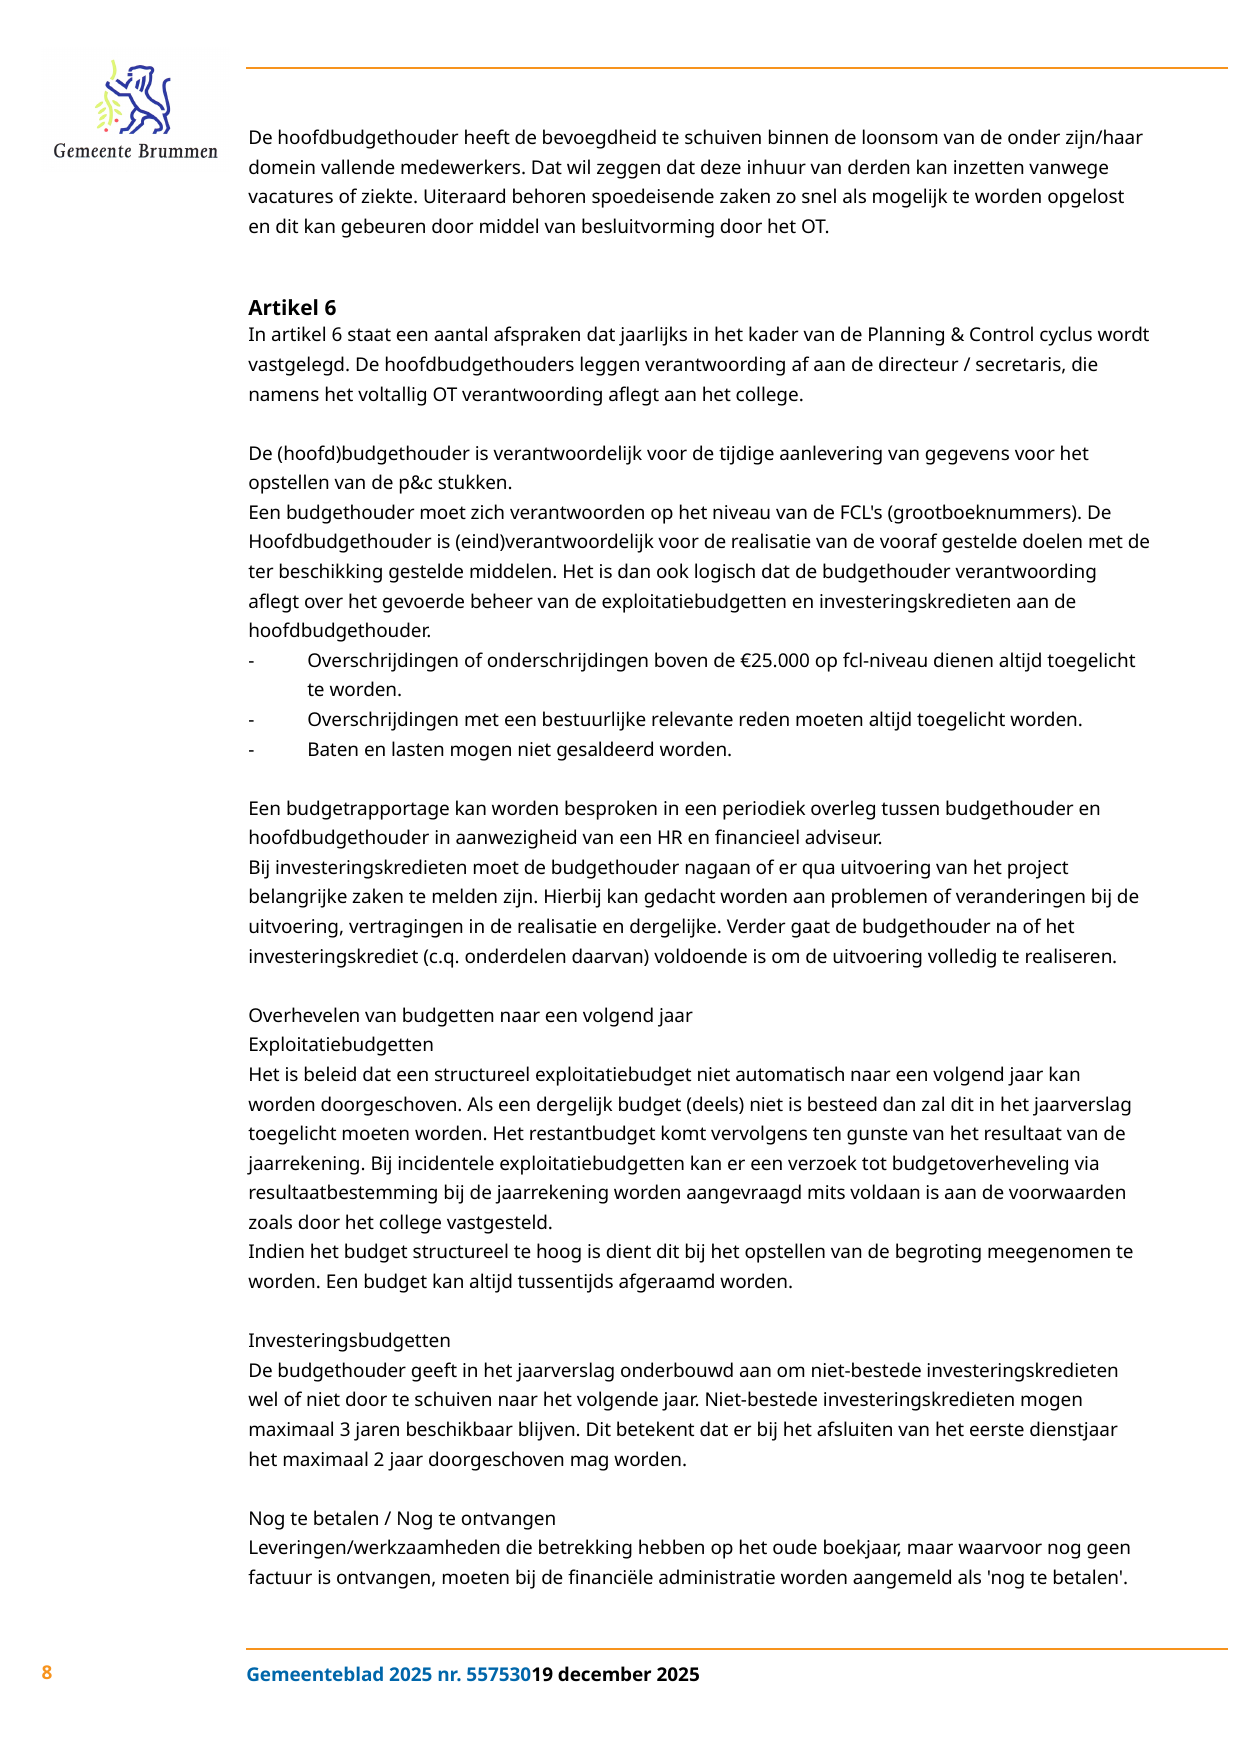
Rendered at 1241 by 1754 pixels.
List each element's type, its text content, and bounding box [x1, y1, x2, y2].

text Een budgethouder moet zich verantwoorden op het niveau van de FCL's (grootboeknummers). De Hoofdbudgethouder is (eind)verantwoordelijk voor de realisatie van de vooraf gestelde doelen met de ter beschikking gestelde middelen. Het is dan ook logisch dat de budgethouder verantwoording aflegt over het gevoerde beheer van de exploitatiebudgetten en investeringskredieten aan de hoofdbudgethouder. [248, 499, 1152, 643]
text Artikel 6 [248, 293, 1152, 322]
text Leveringen/werkzaamheden die betrekking hebben op het oude boekjaar, maar waarvoor nog geen factuur is ontvangen, moeten bij de financiële administratie worden aangemeld als 'nog te betalen'. [248, 1534, 1152, 1590]
text Investeringsbudgetten [248, 1327, 1152, 1353]
list Overschrijdingen of onderschrijdingen boven de €25.000 op fcl-niveau dienen altijd toegelicht te worden. [248, 647, 1152, 702]
text Exploitatiebudgetten [248, 1032, 1152, 1057]
list Baten en lasten mogen niet gesaldeerd worden. [248, 736, 1152, 761]
text In artikel 6 staat een aantal afspraken dat jaarlijks in het kader van de Planning & Control cyclus wordt vastgelegd. De hoofdbudgethouders leggen verantwoording af aan de directeur / secretaris, die namens het voltallig OT verantwoording aflegt aan het college. [248, 322, 1152, 406]
text Indien het budget structureel te hoog is dient dit bij het opstellen van de begroting meegenomen te worden. Een budget kan altijd tussentijds afgeraamd worden. [248, 1239, 1152, 1294]
text Het is beleid dat een structureel exploitatiebudget niet automatisch naar een volgend jaar kan worden doorgeschoven. Als een dergelijk budget (deels) niet is besteed dan zal dit in het jaarverslag toegelicht moeten worden. Het restantbudget komt vervolgens ten gunste van het resultaat van de jaarrekening. Bij incidentele exploitatiebudgetten kan er een verzoek tot budgetoverheveling via resultaatbestemming bij de jaarrekening worden aangevraagd mits voldaan is aan de voorwaarden zoals door het college vastgesteld. [248, 1061, 1152, 1235]
text De (hoofd)budgethouder is verantwoordelijk voor de tijdige aanlevering van gegevens voor het opstellen van de p&c stukken. [248, 440, 1152, 495]
text Een budgetrapportage kan worden besproken in een periodiek overleg tussen budgethouder en hoofdbudgethouder in aanwezigheid van een HR en financieel adviseur. [248, 795, 1152, 850]
text De hoofdbudgethouder heeft de bevoegdheid te schuiven binnen de loonsom van de onder zijn/haar domein vallende medewerkers. Dat wil zeggen dat deze inhuur van derden kan inzetten vanwege vacatures of ziekte. Uiteraard behoren spoedeisende zaken zo snel als mogelijk te worden opgelost en dit kan gebeuren door middel van besluitvorming door het OT. [248, 124, 1152, 239]
text Nog te betalen / Nog te ontvangen [248, 1505, 1152, 1531]
text Bij investeringskredieten moet de budgethouder nagaan of er qua uitvoering van het project belangrijke zaken te melden zijn. Hierbij kan gedacht worden aan problemen of veranderingen bij de uitvoering, vertragingen in de realisatie en dergelijke. Verder gaat de budgethouder na of het investeringskrediet (c.q. onderdelen daarvan) voldoende is om de uitvoering volledig te realiseren. [248, 854, 1152, 968]
list Overschrijdingen met een bestuurlijke relevante reden moeten altijd toegelicht worden. [248, 706, 1152, 732]
text De budgethouder geeft in het jaarverslag onderbouwd aan om niet-bestede investeringskredieten wel of niet door te schuiven naar het volgende jaar. Niet-bestede investeringskredieten mogen maximaal 3 jaren beschikbaar blijven. Dit betekent dat er bij het afsluiten van het eerste dienstjaar het maximaal 2 jaar doorgeschoven mag worden. [248, 1357, 1152, 1471]
text Overhevelen van budgetten naar een volgend jaar [248, 1002, 1152, 1028]
picture [41, 47, 231, 172]
